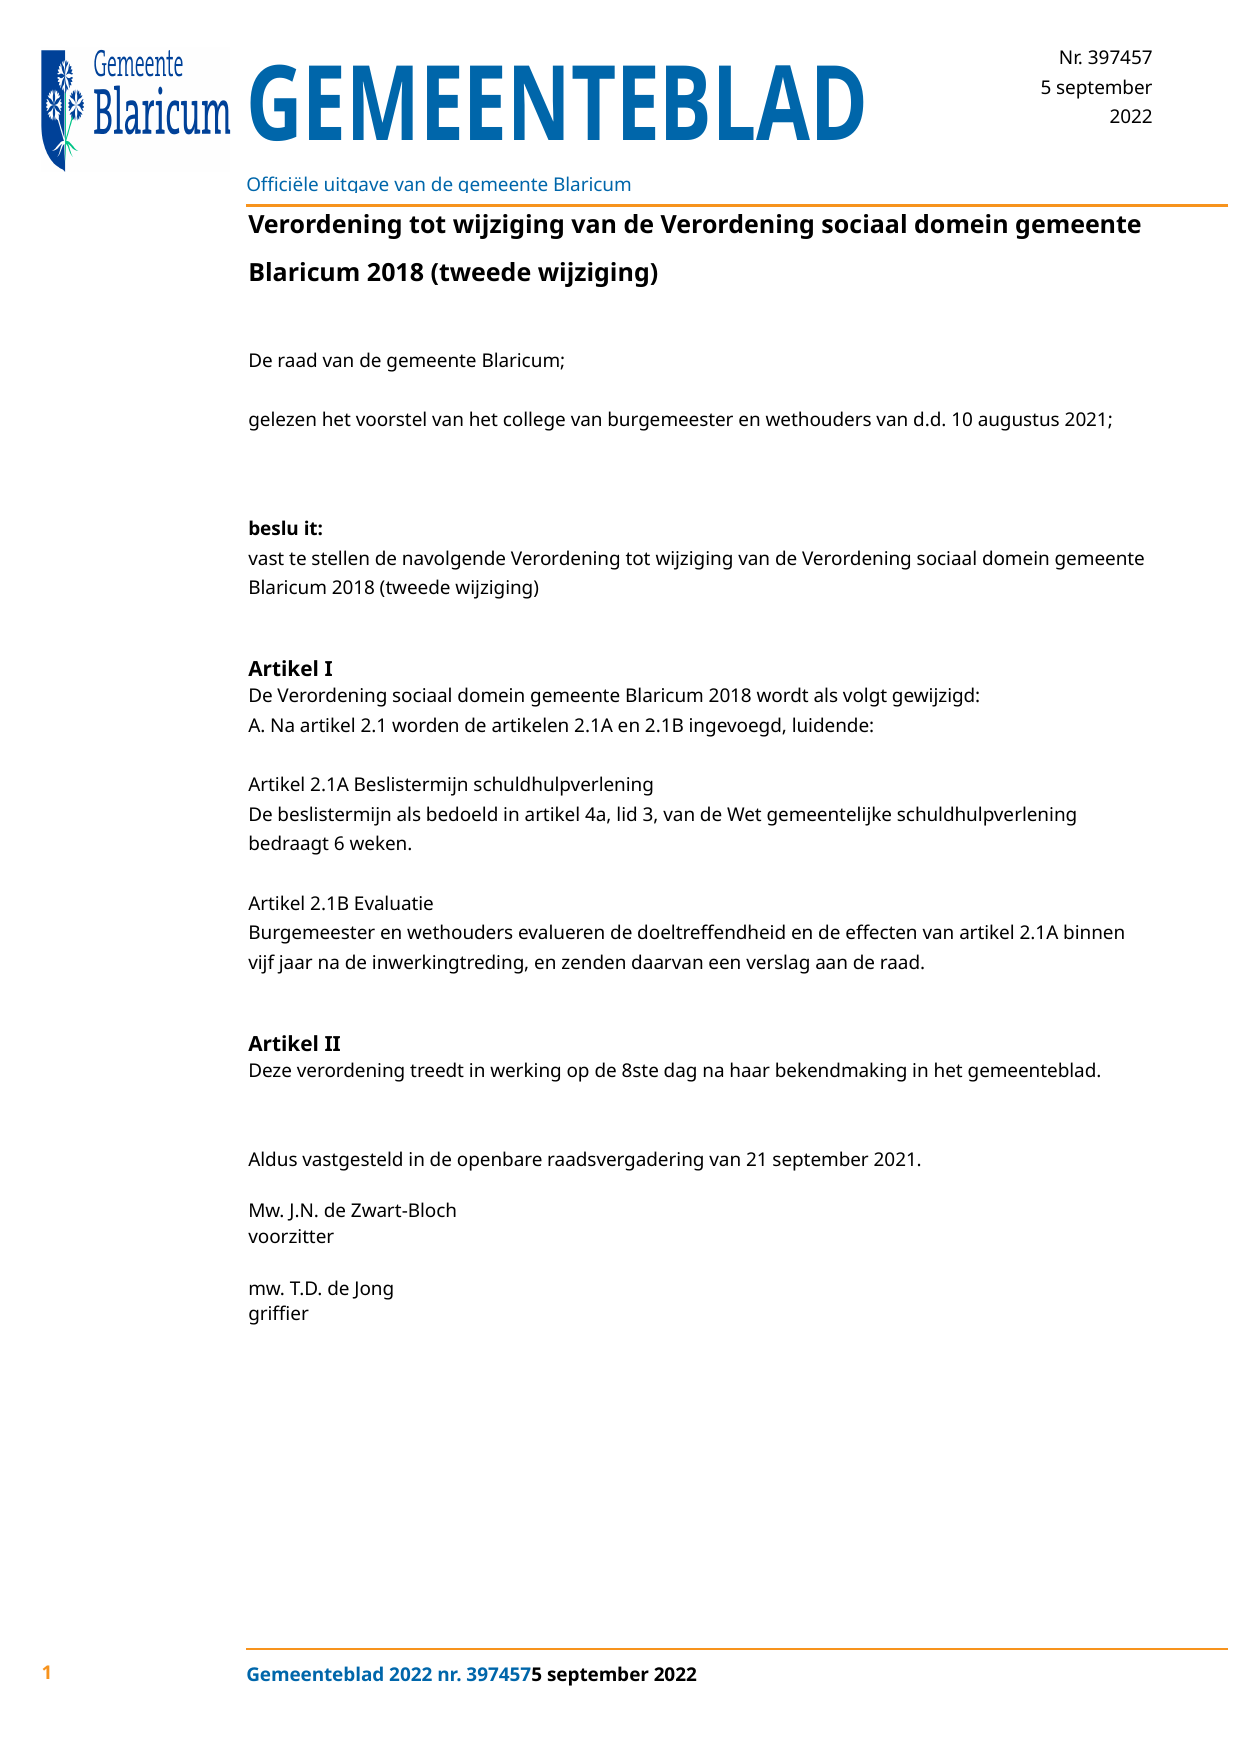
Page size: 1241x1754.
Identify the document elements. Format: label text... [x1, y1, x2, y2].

text mw. T.D. de Jong [248, 1275, 1152, 1301]
text gelezen het voorstel van het college van burgemeester en wethouders van d.d. 10 augustus 2021; [248, 407, 1152, 432]
picture [41, 47, 231, 172]
text De beslistermijn als bedoeld in artikel 4a, lid 3, van de Wet gemeentelijke schuldhulpverlening bedraagt 6 weken. [248, 801, 1152, 856]
text Artikel I [248, 654, 1152, 683]
text Mw. J.N. de Zwart-Bloch [248, 1198, 1152, 1223]
text Artikel 2.1B Evaluatie [248, 890, 1152, 916]
text Aldus vastgesteld in de openbare raadsvergadering van 21 september 2021. [248, 1146, 1152, 1172]
text A. Na artikel 2.1 worden de artikelen 2.1A en 2.1B ingevoegd, luidende: [248, 712, 1152, 738]
text Artikel II [248, 1029, 1152, 1057]
text griffier [248, 1301, 1152, 1326]
text vast te stellen de navolgende Verordening tot wijziging van de Verordening sociaal domein gemeente Blaricum 2018 (tweede wijziging) [248, 545, 1152, 600]
text voorzitter [248, 1223, 1152, 1249]
text Artikel 2.1A Beslistermijn schuldhulpverlening [248, 771, 1152, 797]
text Deze verordening treedt in werking op de 8ste dag na haar bekendmaking in het gemeenteblad. [248, 1057, 1152, 1083]
text Burgemeester en wethouders evalueren de doeltreffendheid en de effecten van artikel 2.1A binnen vijf jaar na de inwerkingtreding, en zenden daarvan een verslag aan de raad. [248, 919, 1152, 975]
text beslu it: [248, 515, 1152, 541]
text Verordening tot wijziging van de Verordening sociaal domein gemeente Blaricum 2018 (tweede wijziging) [248, 207, 1152, 288]
text De Verordening sociaal domein gemeente Blaricum 2018 wordt als volgt gewijzigd: [248, 683, 1152, 708]
text De raad van de gemeente Blaricum; [248, 347, 1152, 373]
